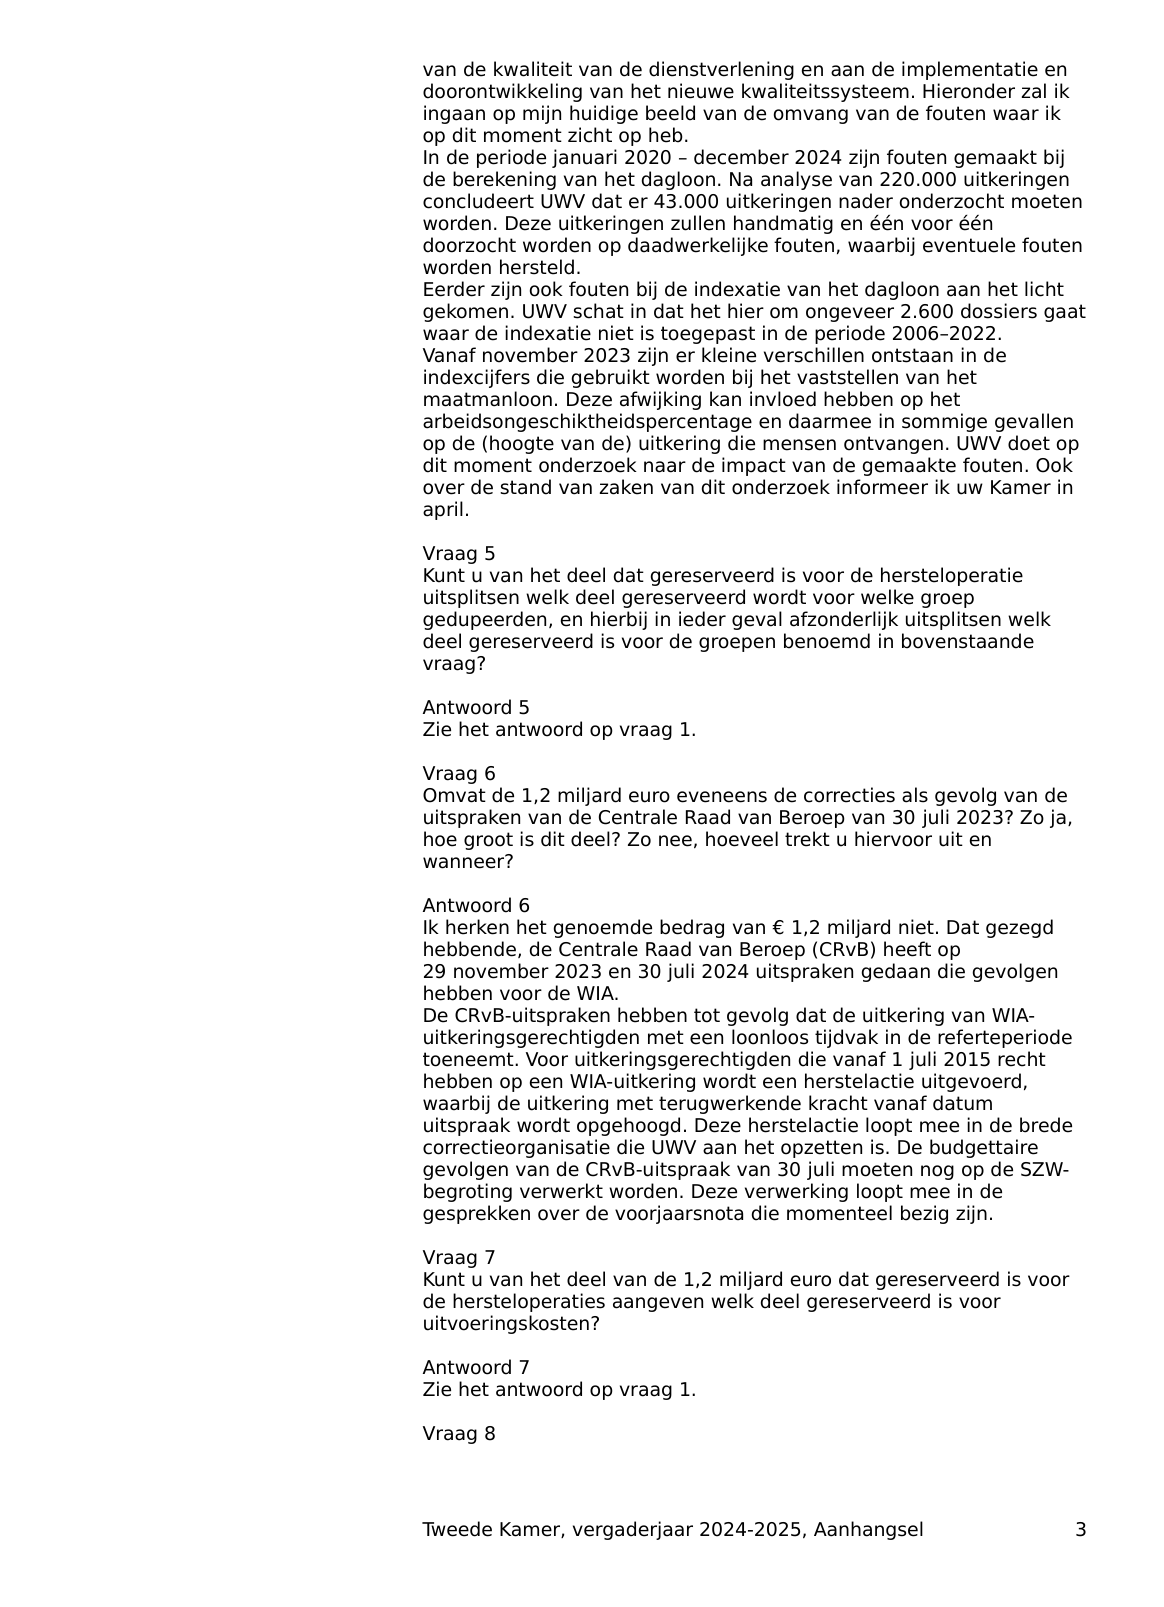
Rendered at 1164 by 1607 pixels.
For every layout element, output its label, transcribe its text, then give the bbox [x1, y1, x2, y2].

text Vraag 7 [422, 1247, 1087, 1269]
text Vraag 8 [422, 1423, 1087, 1445]
text van de kwaliteit van de dienstverlening en aan de implementatie en doorontwikkeling van het nieuwe kwaliteitssysteem. Hieronder zal ik ingaan op mijn huidige beeld van de omvang van de fouten waar ik op dit moment zicht op heb. [422, 59, 1087, 147]
text Vraag 5 [422, 543, 1087, 565]
text Antwoord 6 [422, 895, 1087, 917]
text Kunt u van het deel van de 1,2 miljard euro dat gereserveerd is voor de hersteloperaties aangeven welk deel gereserveerd is voor uitvoeringskosten? [422, 1269, 1087, 1335]
text De CRvB-uitspraken hebben tot gevolg dat de uitkering van WIA-uitkeringsgerechtigden met een loonloos tijdvak in de referteperiode toeneemt. Voor uitkeringsgerechtigden die vanaf 1 juli 2015 recht hebben op een WIA-uitkering wordt een herstelactie uitgevoerd, waarbij de uitkering met terugwerkende kracht vanaf datum uitspraak wordt opgehoogd. Deze herstelactie loopt mee in de brede correctieorganisatie die UWV aan het opzetten is. De budgettaire gevolgen van de CRvB-uitspraak van 30 juli moeten nog op de SZW-begroting verwerkt worden. Deze verwerking loopt mee in de gesprekken over de voorjaarsnota die momenteel bezig zijn. [422, 1005, 1087, 1225]
text Ik herken het genoemde bedrag van € 1,2 miljard niet. Dat gezegd hebbende, de Centrale Raad van Beroep (CRvB) heeft op 29 november 2023 en 30 juli 2024 uitspraken gedaan die gevolgen hebben voor de WIA. [422, 917, 1087, 1005]
text Zie het antwoord op vraag 1. [422, 1379, 1087, 1401]
text Antwoord 5 [422, 697, 1087, 719]
text Kunt u van het deel dat gereserveerd is voor de hersteloperatie uitsplitsen welk deel gereserveerd wordt voor welke groep gedupeerden, en hierbij in ieder geval afzonderlijk uitsplitsen welk deel gereserveerd is voor de groepen benoemd in bovenstaande vraag? [422, 565, 1087, 675]
text Eerder zijn ook fouten bij de indexatie van het dagloon aan het licht gekomen. UWV schat in dat het hier om ongeveer 2.600 dossiers gaat waar de indexatie niet is toegepast in de periode 2006–2022. [422, 279, 1087, 345]
text Zie het antwoord op vraag 1. [422, 719, 1087, 741]
text Omvat de 1,2 miljard euro eveneens de correcties als gevolg van de uitspraken van de Centrale Raad van Beroep van 30 juli 2023? Zo ja, hoe groot is dit deel? Zo nee, hoeveel trekt u hiervoor uit en wanneer? [422, 785, 1087, 873]
text In de periode januari 2020 – december 2024 zijn fouten gemaakt bij de berekening van het dagloon. Na analyse van 220.000 uitkeringen concludeert UWV dat er 43.000 uitkeringen nader onderzocht moeten worden. Deze uitkeringen zullen handmatig en één voor één doorzocht worden op daadwerkelijke fouten, waarbij eventuele fouten worden hersteld. [422, 147, 1087, 279]
text Vanaf november 2023 zijn er kleine verschillen ontstaan in de indexcijfers die gebruikt worden bij het vaststellen van het maatmanloon. Deze afwijking kan invloed hebben op het arbeidsongeschiktheidspercentage en daarmee in sommige gevallen op de (hoogte van de) uitkering die mensen ontvangen. UWV doet op dit moment onderzoek naar de impact van de gemaakte fouten. Ook over de stand van zaken van dit onderzoek informeer ik uw Kamer in april. [422, 345, 1087, 521]
text Vraag 6 [422, 763, 1087, 785]
text Antwoord 7 [422, 1357, 1087, 1379]
